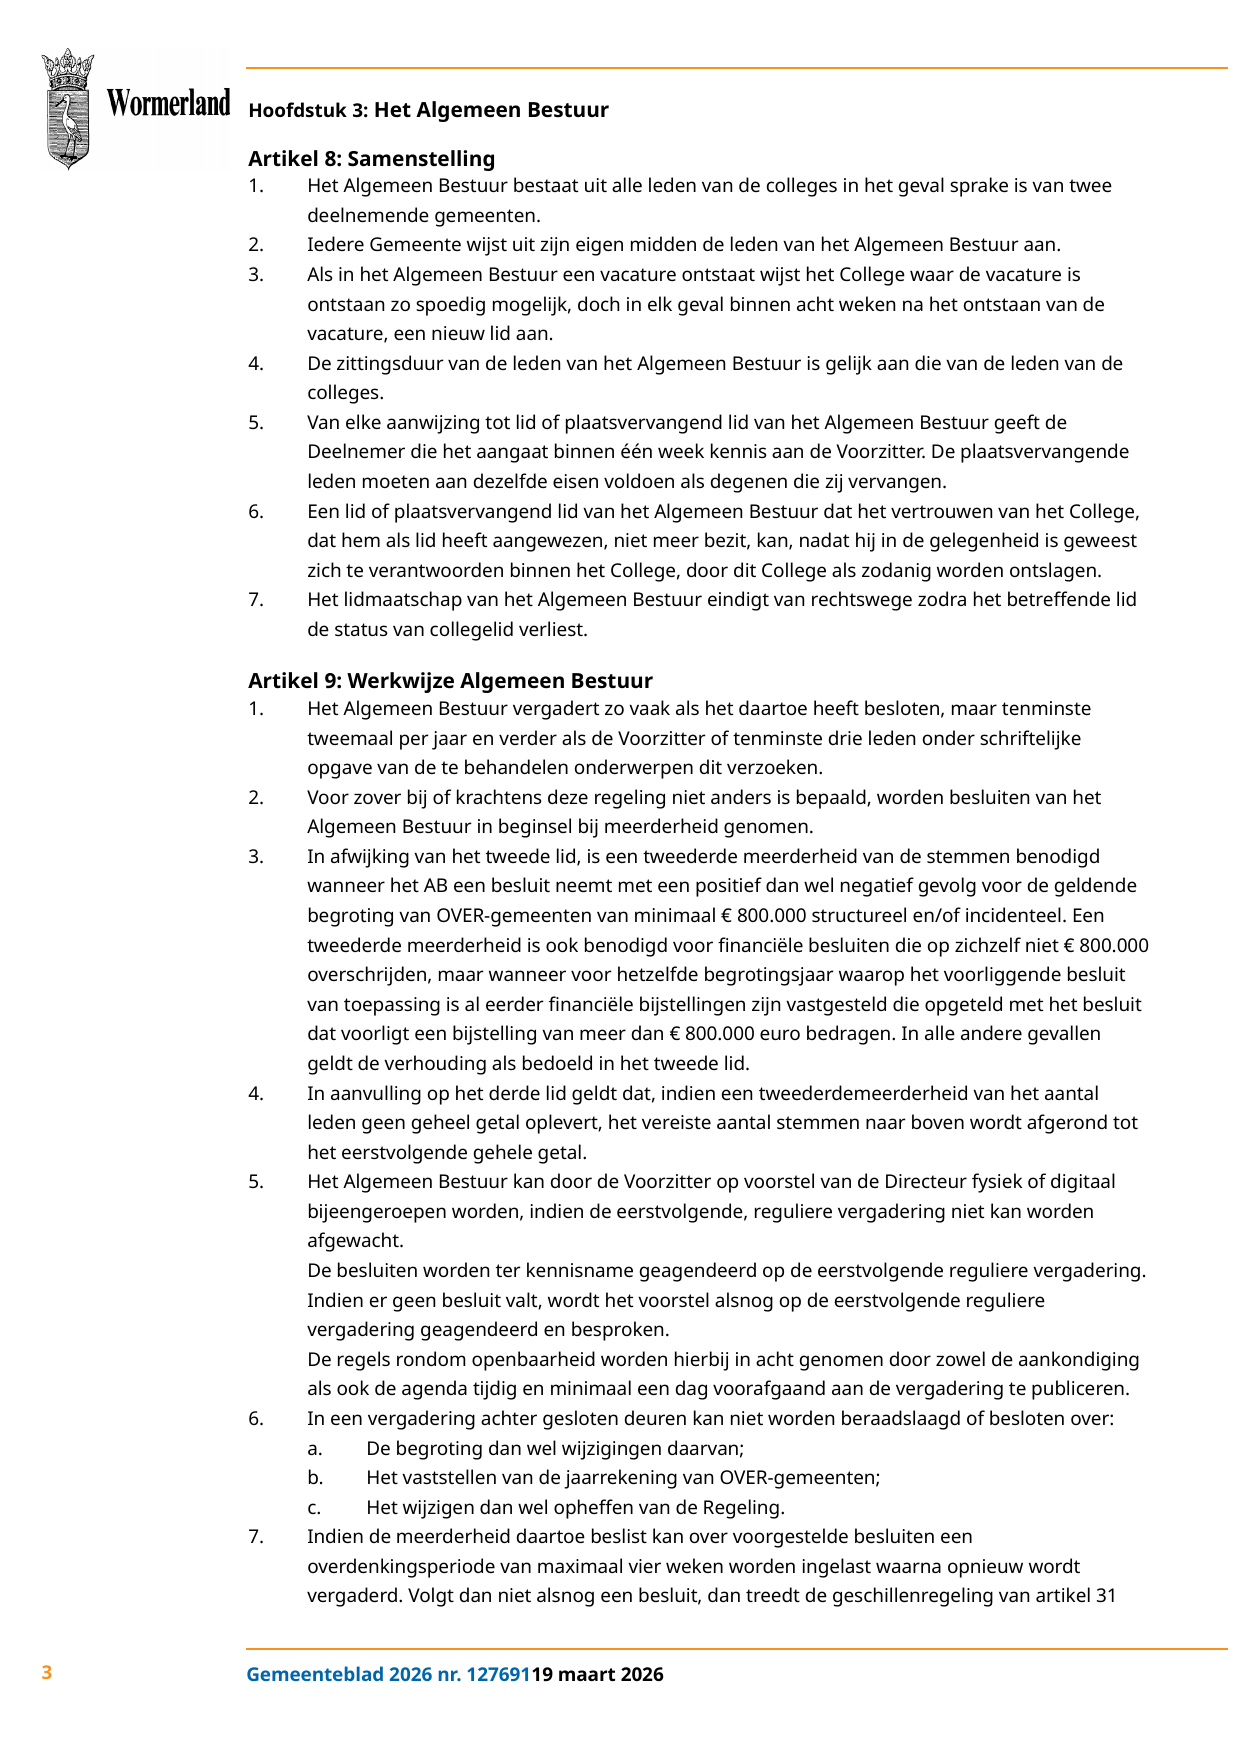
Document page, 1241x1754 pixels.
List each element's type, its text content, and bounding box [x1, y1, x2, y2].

list Iedere Gemeente wijst uit zijn eigen midden de leden van het Algemeen Bestuur aan. [248, 232, 1152, 257]
list Indien de meerderheid daartoe beslist kan over voorgestelde besluiten een overdenkingsperiode van maximaal vier weken worden ingelast waarna opnieuw wordt vergaderd. Volgt dan niet alsnog een besluit, dan treedt de geschillenregeling van artikel 31 [248, 1523, 1152, 1608]
list De begroting dan wel wijzigingen daarvan; [307, 1435, 1152, 1460]
text Artikel 9: Werkwijze Algemeen Bestuur [248, 667, 1152, 695]
list Het Algemeen Bestuur kan door de Voorzitter op voorstel van de Directeur fysiek of digitaal bijeengeroepen worden, indien de eerstvolgende, reguliere vergadering niet kan worden afgewacht. [248, 1168, 1152, 1253]
list Het wijzigen dan wel opheffen van de Regeling. [307, 1494, 1152, 1519]
picture [41, 47, 231, 172]
list De regels rondom openbaarheid worden hierbij in acht genomen door zowel de aankondiging als ook de agenda tijdig en minimaal een dag voorafgaand aan de vergadering te publiceren. [248, 1346, 1152, 1401]
list De zittingsduur van de leden van het Algemeen Bestuur is gelijk aan die van de leden van de colleges. [248, 350, 1152, 405]
list In een vergadering achter gesloten deuren kan niet worden beraadslaagd of besloten over: [248, 1405, 1152, 1431]
list Het Algemeen Bestuur bestaat uit alle leden van de colleges in het geval sprake is van twee deelnemende gemeenten. [248, 172, 1152, 228]
list Van elke aanwijzing tot lid of plaatsvervangend lid van het Algemeen Bestuur geeft de Deelnemer die het aangaat binnen één week kennis aan de Voorzitter. De plaatsvervangende leden moeten aan dezelfde eisen voldoen als degenen die zij vervangen. [248, 409, 1152, 494]
list Het vaststellen van de jaarrekening van OVER-gemeenten; [307, 1464, 1152, 1490]
list Als in het Algemeen Bestuur een vacature ontstaat wijst het College waar de vacature is ontstaan zo spoedig mogelijk, doch in elk geval binnen acht weken na het ontstaan van de vacature, een nieuw lid aan. [248, 261, 1152, 346]
list De besluiten worden ter kennisname geagendeerd op de eerstvolgende reguliere vergadering. Indien er geen besluit valt, wordt het voorstel alsnog op de eerstvolgende reguliere vergadering geagendeerd en besproken. [248, 1257, 1152, 1342]
list In aanvulling op het derde lid geldt dat, indien een tweederdemeerderheid van het aantal leden geen geheel getal oplevert, het vereiste aantal stemmen naar boven wordt afgerond tot het eerstvolgende gehele getal. [248, 1080, 1152, 1164]
text Hoofdstuk 3: Het Algemeen Bestuur [248, 95, 1152, 123]
list Voor zover bij of krachtens deze regeling niet anders is bepaald, worden besluiten van het Algemeen Bestuur in beginsel bij meerderheid genomen. [248, 784, 1152, 839]
list In afwijking van het tweede lid, is een tweederde meerderheid van de stemmen benodigd wanneer het AB een besluit neemt met een positief dan wel negatief gevolg voor de geldende begroting van OVER-gemeenten van minimaal € 800.000 structureel en/of incidenteel. Een tweederde meerderheid is ook benodigd voor financiële besluiten die op zichzelf niet € 800.000 overschrijden, maar wanneer voor hetzelfde begrotingsjaar waarop het voorliggende besluit van toepassing is al eerder financiële bijstellingen zijn vastgesteld die opgeteld met het besluit dat voorligt een bijstelling van meer dan € 800.000 euro bedragen. In alle andere gevallen geldt de verhouding als bedoeld in het tweede lid. [248, 843, 1152, 1076]
list Het lidmaatschap van het Algemeen Bestuur eindigt van rechtswege zodra het betreffende lid de status van collegelid verliest. [248, 587, 1152, 642]
list Een lid of plaatsvervangend lid van het Algemeen Bestuur dat het vertrouwen van het College, dat hem als lid heeft aangewezen, niet meer bezit, kan, nadat hij in de gelegenheid is geweest zich te verantwoorden binnen het College, door dit College als zodanig worden ontslagen. [248, 498, 1152, 583]
list Het Algemeen Bestuur vergadert zo vaak als het daartoe heeft besloten, maar tenminste tweemaal per jaar en verder als de Voorzitter of tenminste drie leden onder schriftelijke opgave van de te behandelen onderwerpen dit verzoeken. [248, 695, 1152, 780]
text Artikel 8: Samenstelling [248, 144, 1152, 172]
